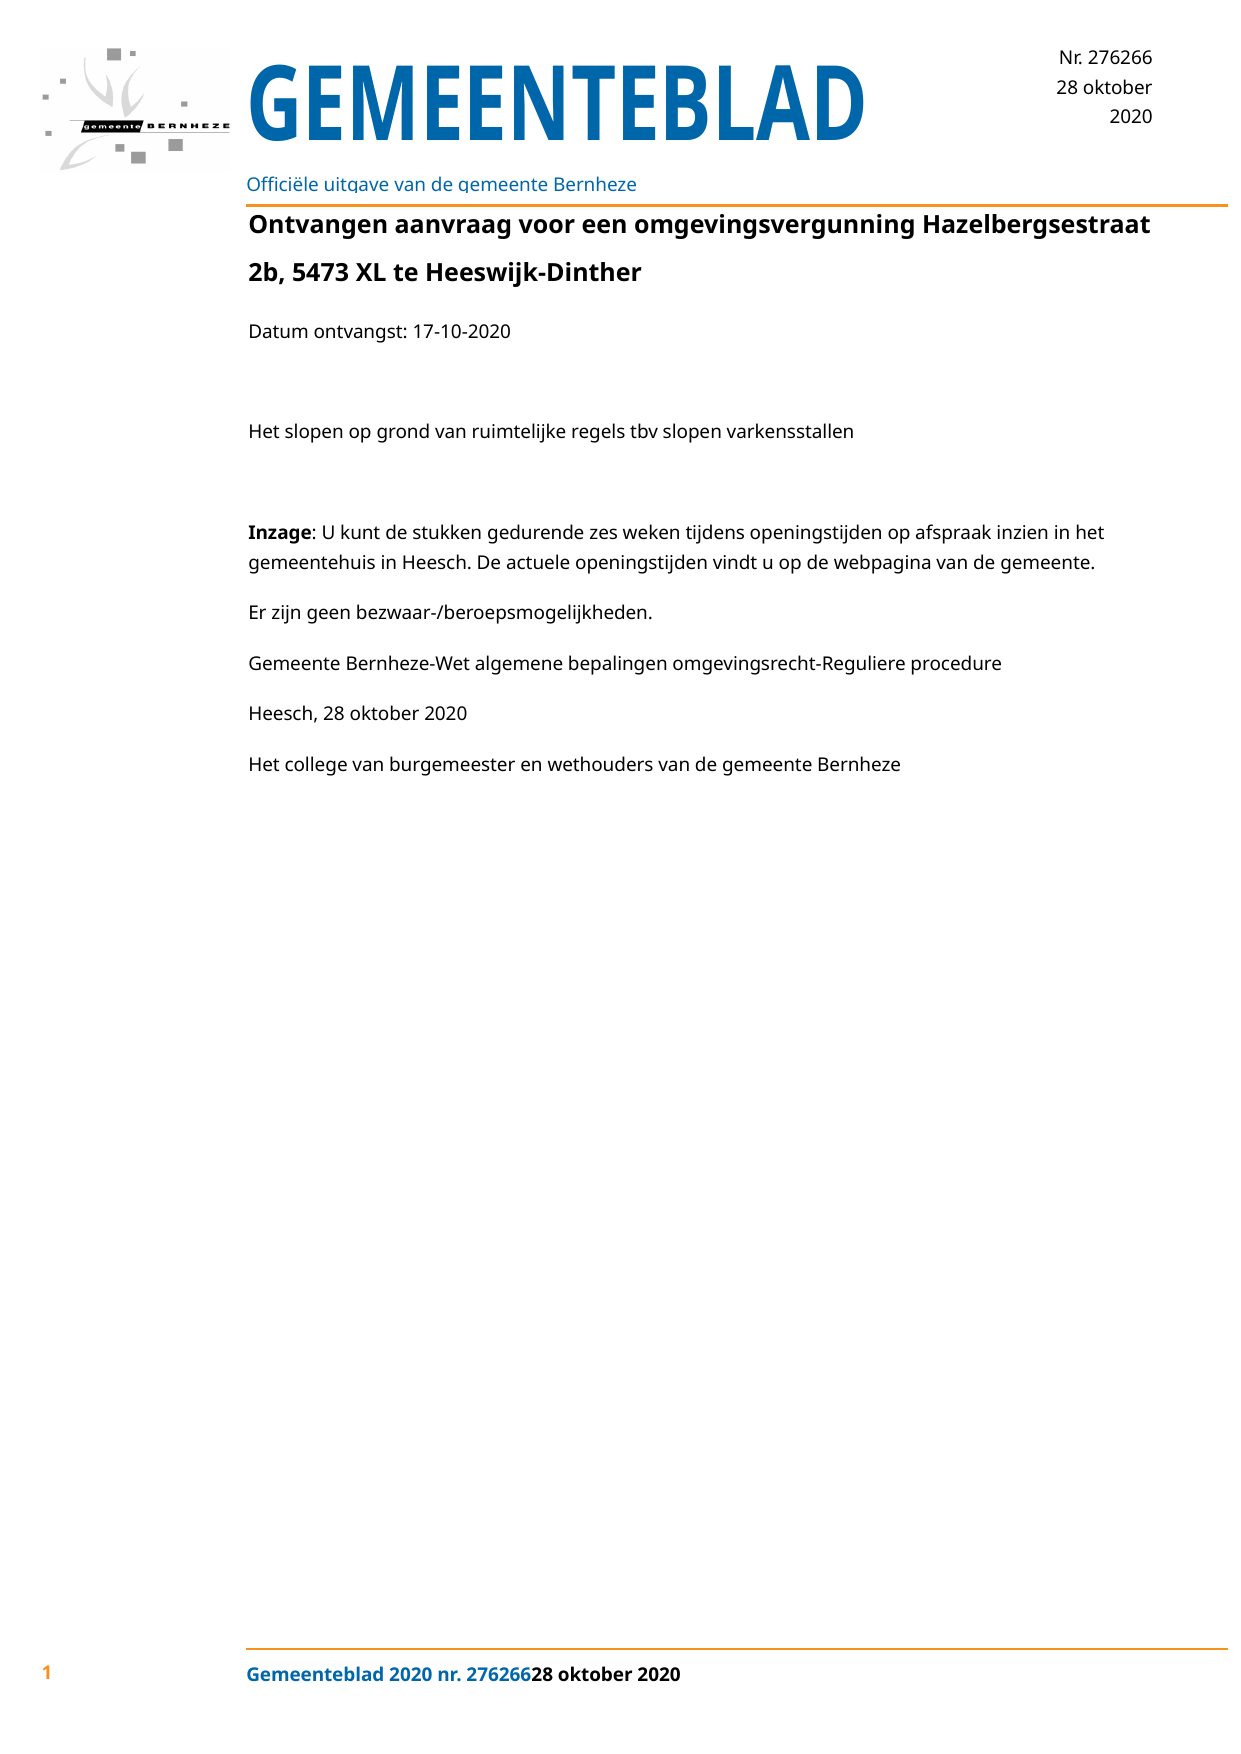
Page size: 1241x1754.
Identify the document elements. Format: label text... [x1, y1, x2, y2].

text Het slopen op grond van ruimtelijke regels tbv slopen varkensstallen [248, 419, 1152, 444]
text Datum ontvangst: 17-10-2020 [248, 318, 1152, 344]
text Het college van burgemeester en wethouders van de gemeente Bernheze [248, 751, 1152, 777]
picture [41, 47, 231, 172]
text Heesch, 28 oktober 2020 [248, 700, 1152, 726]
text Er zijn geen bezwaar-/beroepsmogelijkheden. [248, 599, 1152, 625]
text Ontvangen aanvraag voor een omgevingsvergunning Hazelbergsestraat 2b, 5473 XL te Heeswijk-Dinther [248, 207, 1152, 288]
text Inzage: U kunt de stukken gedurende zes weken tijdens openingstijden op afspraak inzien in het gemeentehuis in Heesch. De actuele openingstijden vindt u op de webpagina van de gemeente. [248, 519, 1152, 575]
text Gemeente Bernheze-Wet algemene bepalingen omgevingsrecht-Reguliere procedure [248, 650, 1152, 676]
